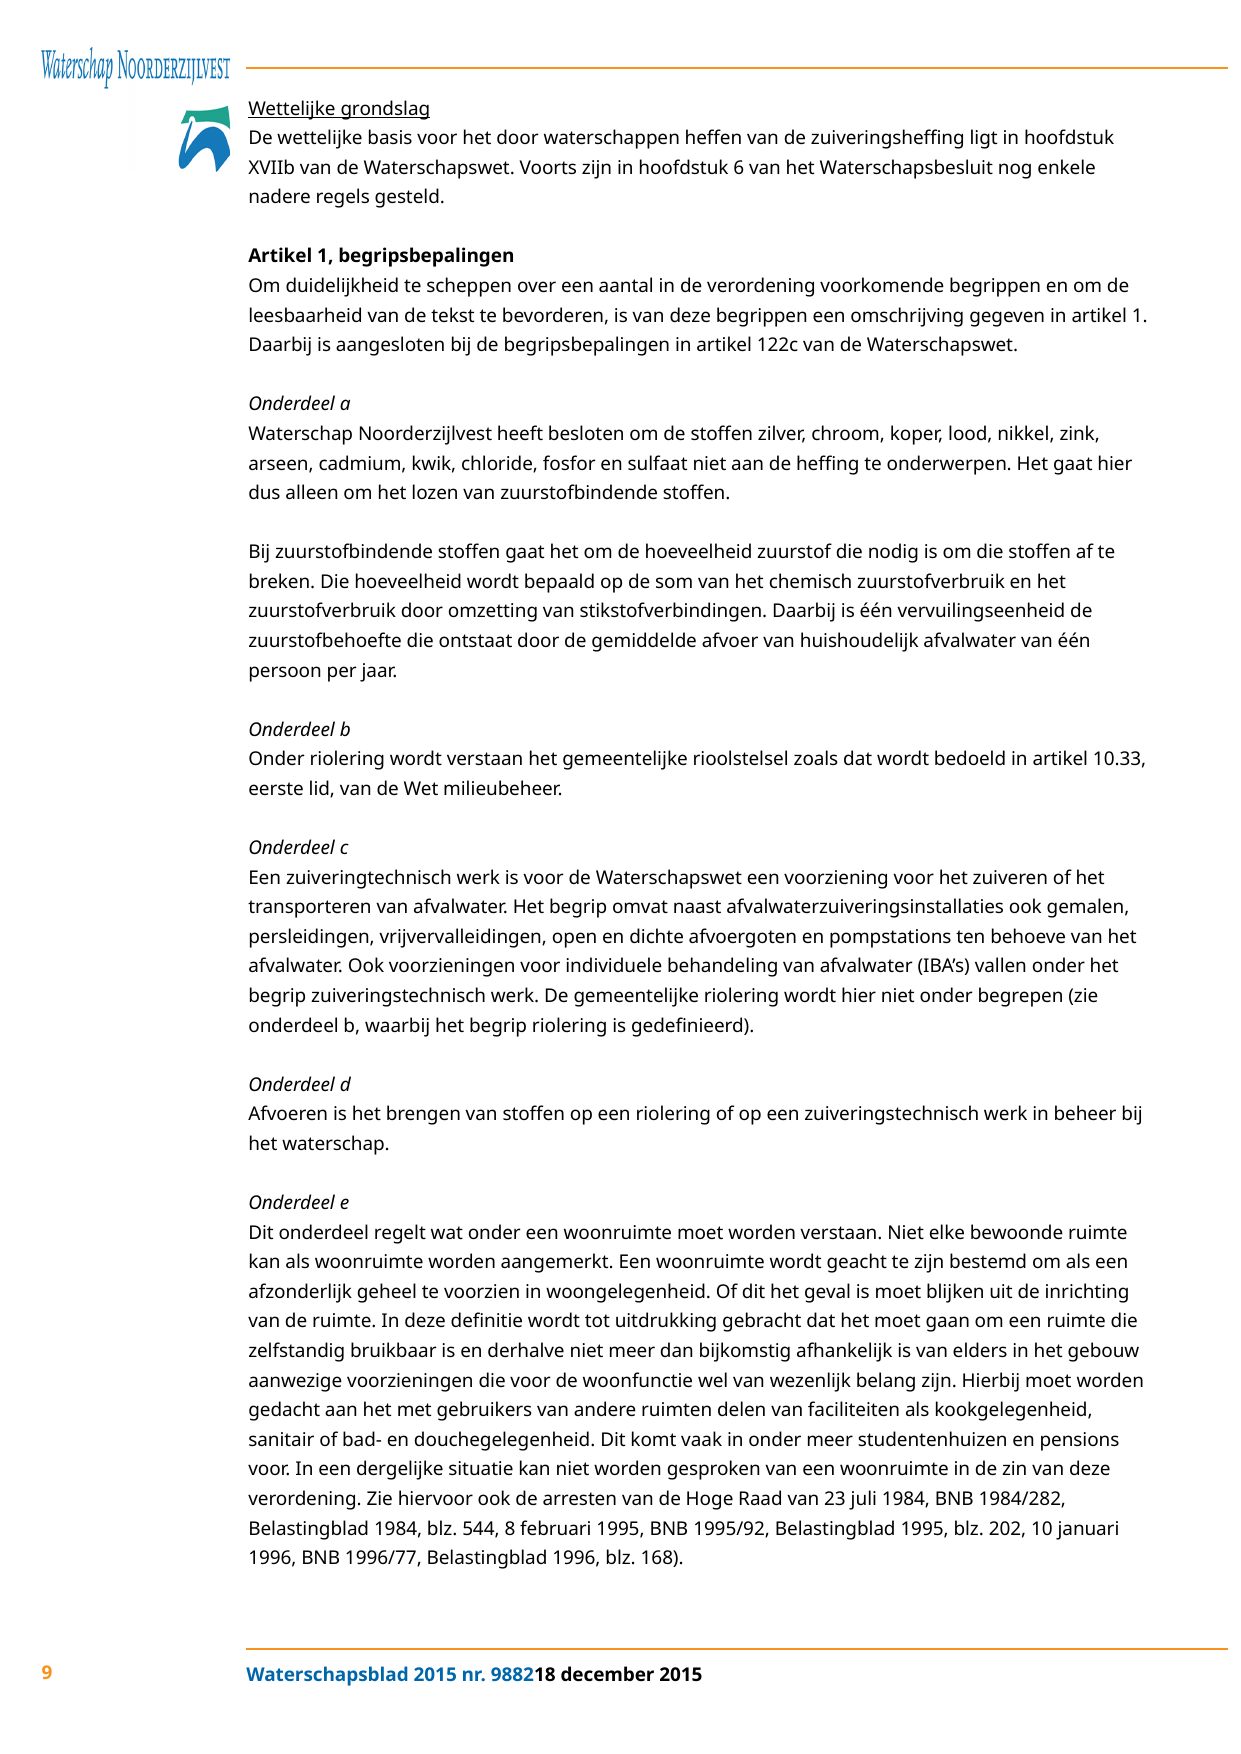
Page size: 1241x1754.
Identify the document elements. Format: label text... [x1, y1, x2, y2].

text Onder riolering wordt verstaan het gemeentelijke rioolstelsel zoals dat wordt bedoeld in artikel 10.33, eerste lid, van de Wet milieubeheer. [248, 746, 1152, 801]
text Onderdeel b [248, 716, 1152, 742]
text Afvoeren is het brengen van stoffen op een riolering of op een zuiveringstechnisch werk in beheer bij het waterschap. [248, 1101, 1152, 1156]
text Om duidelijkheid te scheppen over een aantal in de verordening voorkomende begrippen en om de leesbaarheid van de tekst te bevorderen, is van deze begrippen een omschrijving gegeven in artikel 1. Daarbij is aangesloten bij de begripsbepalingen in artikel 122c van de Waterschapswet. [248, 272, 1152, 357]
text Onderdeel c [248, 834, 1152, 860]
text Een zuiveringtechnisch werk is voor de Waterschapswet een voorziening voor het zuiveren of het transporteren van afvalwater. Het begrip omvat naast afvalwaterzuiveringsinstallaties ook gemalen, persleidingen, vrijvervalleidingen, open en dichte afvoergoten en pompstations ten behoeve van het afvalwater. Ook voorzieningen voor individuele behandeling van afvalwater (IBA’s) vallen onder het begrip zuiveringstechnisch werk. De gemeentelijke riolering wordt hier niet onder begrepen (zie onderdeel b, waarbij het begrip riolering is gedefinieerd). [248, 864, 1152, 1038]
text Onderdeel e [248, 1189, 1152, 1215]
text Onderdeel a [248, 391, 1152, 416]
text Dit onderdeel regelt wat onder een woonruimte moet worden verstaan. Niet elke bewoonde ruimte kan als woonruimte worden aangemerkt. Een woonruimte wordt geacht te zijn bestemd om als een afzonderlijk geheel te voorzien in woongelegenheid. Of dit het geval is moet blijken uit de inrichting van de ruimte. In deze definitie wordt tot uitdrukking gebracht dat het moet gaan om een ruimte die zelfstandig bruikbaar is en derhalve niet meer dan bijkomstig afhankelijk is van elders in het gebouw aanwezige voorzieningen die voor de woonfunctie wel van wezenlijk belang zijn. Hierbij moet worden gedacht aan het met gebruikers van andere ruimten delen van faciliteiten als kookgelegenheid, sanitair of bad- en douchegelegenheid. Dit komt vaak in onder meer studentenhuizen en pensions voor. In een dergelijke situatie kan niet worden gesproken van een woonruimte in de zin van deze verordening. Zie hiervoor ook de arresten van de Hoge Raad van 23 juli 1984, BNB 1984/282, Belastingblad 1984, blz. 544, 8 februari 1995, BNB 1995/92, Belastingblad 1995, blz. 202, 10 januari 1996, BNB 1996/77, Belastingblad 1996, blz. 168). [248, 1219, 1152, 1570]
text Waterschap Noorderzijlvest heeft besloten om de stoffen zilver, chroom, koper, lood, nikkel, zink, arseen, cadmium, kwik, chloride, fosfor en sulfaat niet aan de heffing te onderwerpen. Het gaat hier dus alleen om het lozen van zuurstofbindende stoffen. [248, 420, 1152, 505]
picture [41, 47, 231, 172]
text Onderdeel d [248, 1071, 1152, 1097]
text De wettelijke basis voor het door waterschappen heffen van de zuiveringsheffing ligt in hoofdstuk XVIIb van de Waterschapswet. Voorts zijn in hoofdstuk 6 van het Waterschapsbesluit nog enkele nadere regels gesteld. [248, 124, 1152, 209]
text Bij zuurstofbindende stoffen gaat het om de hoeveelheid zuurstof die nodig is om die stoffen af te breken. Die hoeveelheid wordt bepaald op de som van het chemisch zuurstofverbruik en het zuurstofverbruik door omzetting van stikstofverbindingen. Daarbij is één vervuilingseenheid de zuurstofbehoefte die ontstaat door de gemiddelde afvoer van huishoudelijk afvalwater van één persoon per jaar. [248, 538, 1152, 683]
text Wettelijke grondslag [248, 95, 1152, 121]
text Artikel 1, begripsbepalingen [248, 243, 1152, 268]
